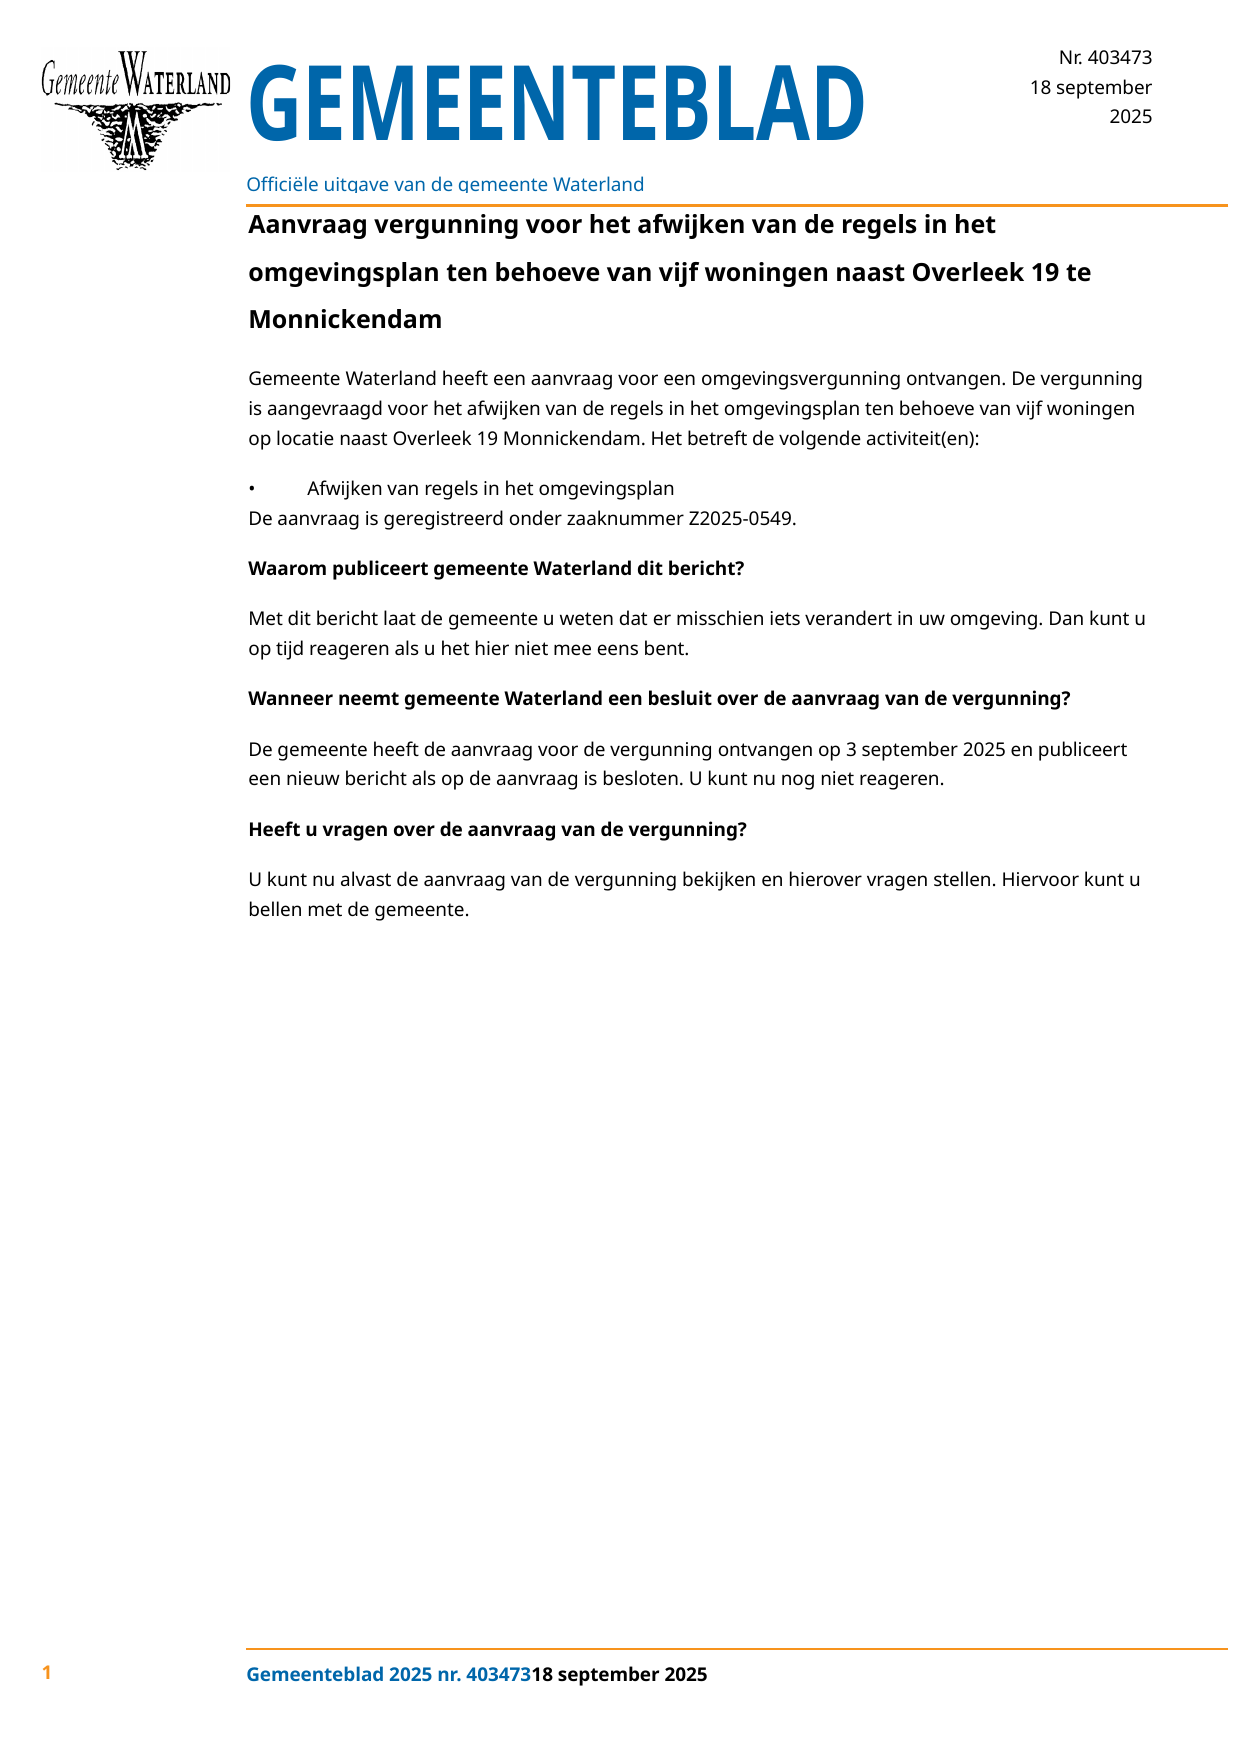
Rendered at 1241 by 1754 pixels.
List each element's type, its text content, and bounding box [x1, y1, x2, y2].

picture [41, 47, 231, 172]
text Heeft u vragen over de aanvraag van de vergunning? [248, 816, 1152, 842]
text Aanvraag vergunning voor het afwijken van de regels in het omgevingsplan ten behoeve van vijf woningen naast Overleek 19 te Monnickendam [248, 207, 1152, 336]
text Waarom publiceert gemeente Waterland dit bericht? [248, 555, 1152, 581]
text Wanneer neemt gemeente Waterland een besluit over de aanvraag van de vergunning? [248, 686, 1152, 711]
text Met dit bericht laat de gemeente u weten dat er misschien iets verandert in uw omgeving. Dan kunt u op tijd reageren als u het hier niet mee eens bent. [248, 606, 1152, 661]
text De gemeente heeft de aanvraag voor de vergunning ontvangen op 3 september 2025 en publiceert een nieuw bericht als op de aanvraag is besloten. U kunt nu nog niet reageren. [248, 736, 1152, 791]
list Afwijken van regels in het omgevingsplan [248, 475, 1152, 501]
text U kunt nu alvast de aanvraag van de vergunning bekijken en hierover vragen stellen. Hiervoor kunt u bellen met de gemeente. [248, 866, 1152, 922]
text De aanvraag is geregistreerd onder zaaknummer Z2025-0549. [248, 505, 1152, 530]
text Gemeente Waterland heeft een aanvraag voor een omgevingsvergunning ontvangen. De vergunning is aangevraagd voor het afwijken van de regels in het omgevingsplan ten behoeve van vijf woningen op locatie naast Overleek 19 Monnickendam. Het betreft de volgende activiteit(en): [248, 366, 1152, 450]
